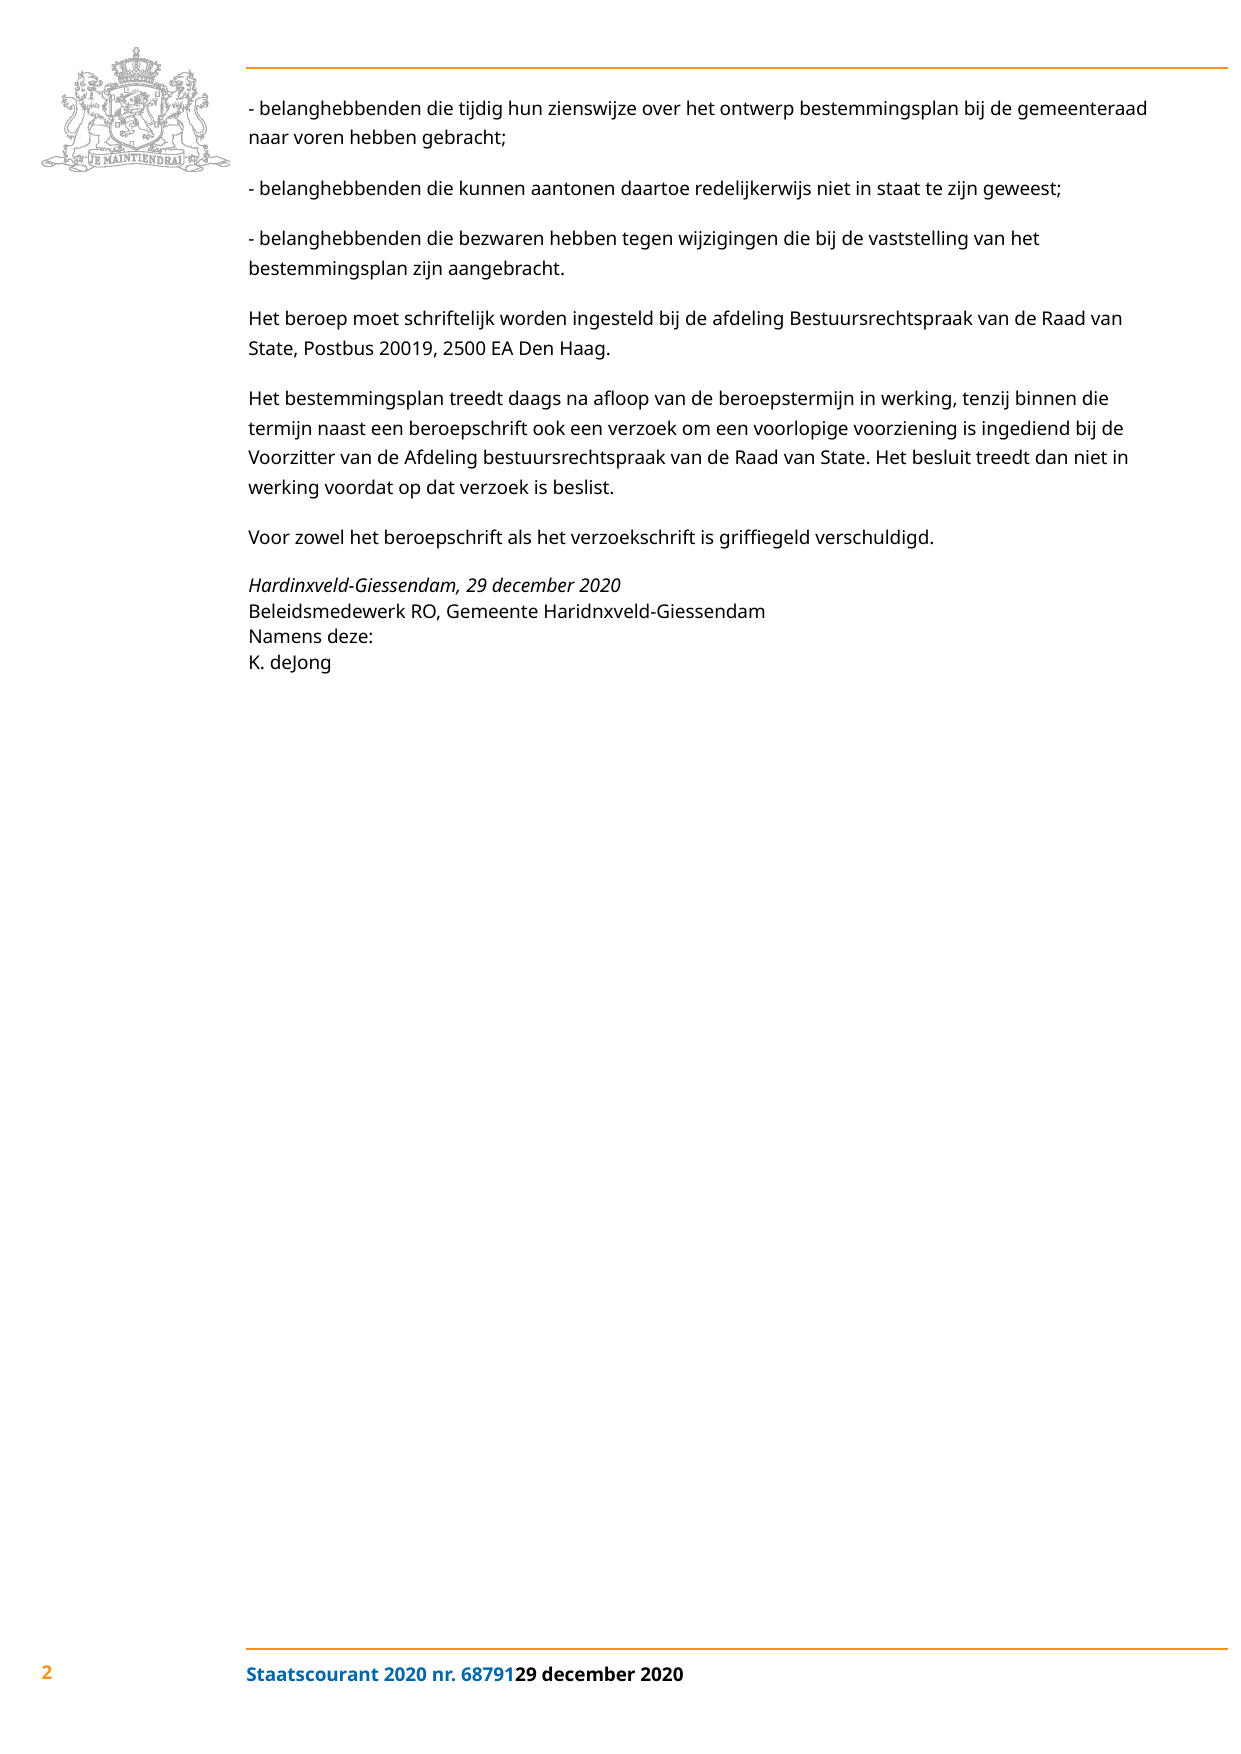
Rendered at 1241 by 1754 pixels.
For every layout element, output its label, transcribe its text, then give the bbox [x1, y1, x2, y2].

text Het bestemmingsplan treedt daags na afloop van de beroepstermijn in werking, tenzij binnen die termijn naast een beroepschrift ook een verzoek om een voorlopige voorziening is ingediend bij de Voorzitter van de Afdeling bestuursrechtspraak van de Raad van State. Het besluit treedt dan niet in werking voordat op dat verzoek is beslist. [248, 385, 1152, 500]
text Hardinxveld-Giessendam, 29 december 2020 [248, 572, 1152, 598]
text Voor zowel het beroepschrift als het verzoekschrift is griffiegeld verschuldigd. [248, 524, 1152, 550]
text Het beroep moet schriftelijk worden ingesteld bij de afdeling Bestuursrechtspraak van de Raad van State, Postbus 20019, 2500 EA Den Haag. [248, 305, 1152, 361]
text - belanghebbenden die tijdig hun zienswijze over het ontwerp bestemmingsplan bij de gemeenteraad naar voren hebben gebracht; [248, 95, 1152, 150]
picture [41, 47, 231, 172]
text K. deJong [248, 649, 1152, 675]
text - belanghebbenden die bezwaren hebben tegen wijzigingen die bij de vaststelling van het bestemmingsplan zijn aangebracht. [248, 225, 1152, 281]
text - belanghebbenden die kunnen aantonen daartoe redelijkerwijs niet in staat te zijn geweest; [248, 175, 1152, 201]
text Namens deze: [248, 624, 1152, 649]
text Beleidsmedewerk RO, Gemeente Haridnxveld-Giessendam [248, 598, 1152, 624]
